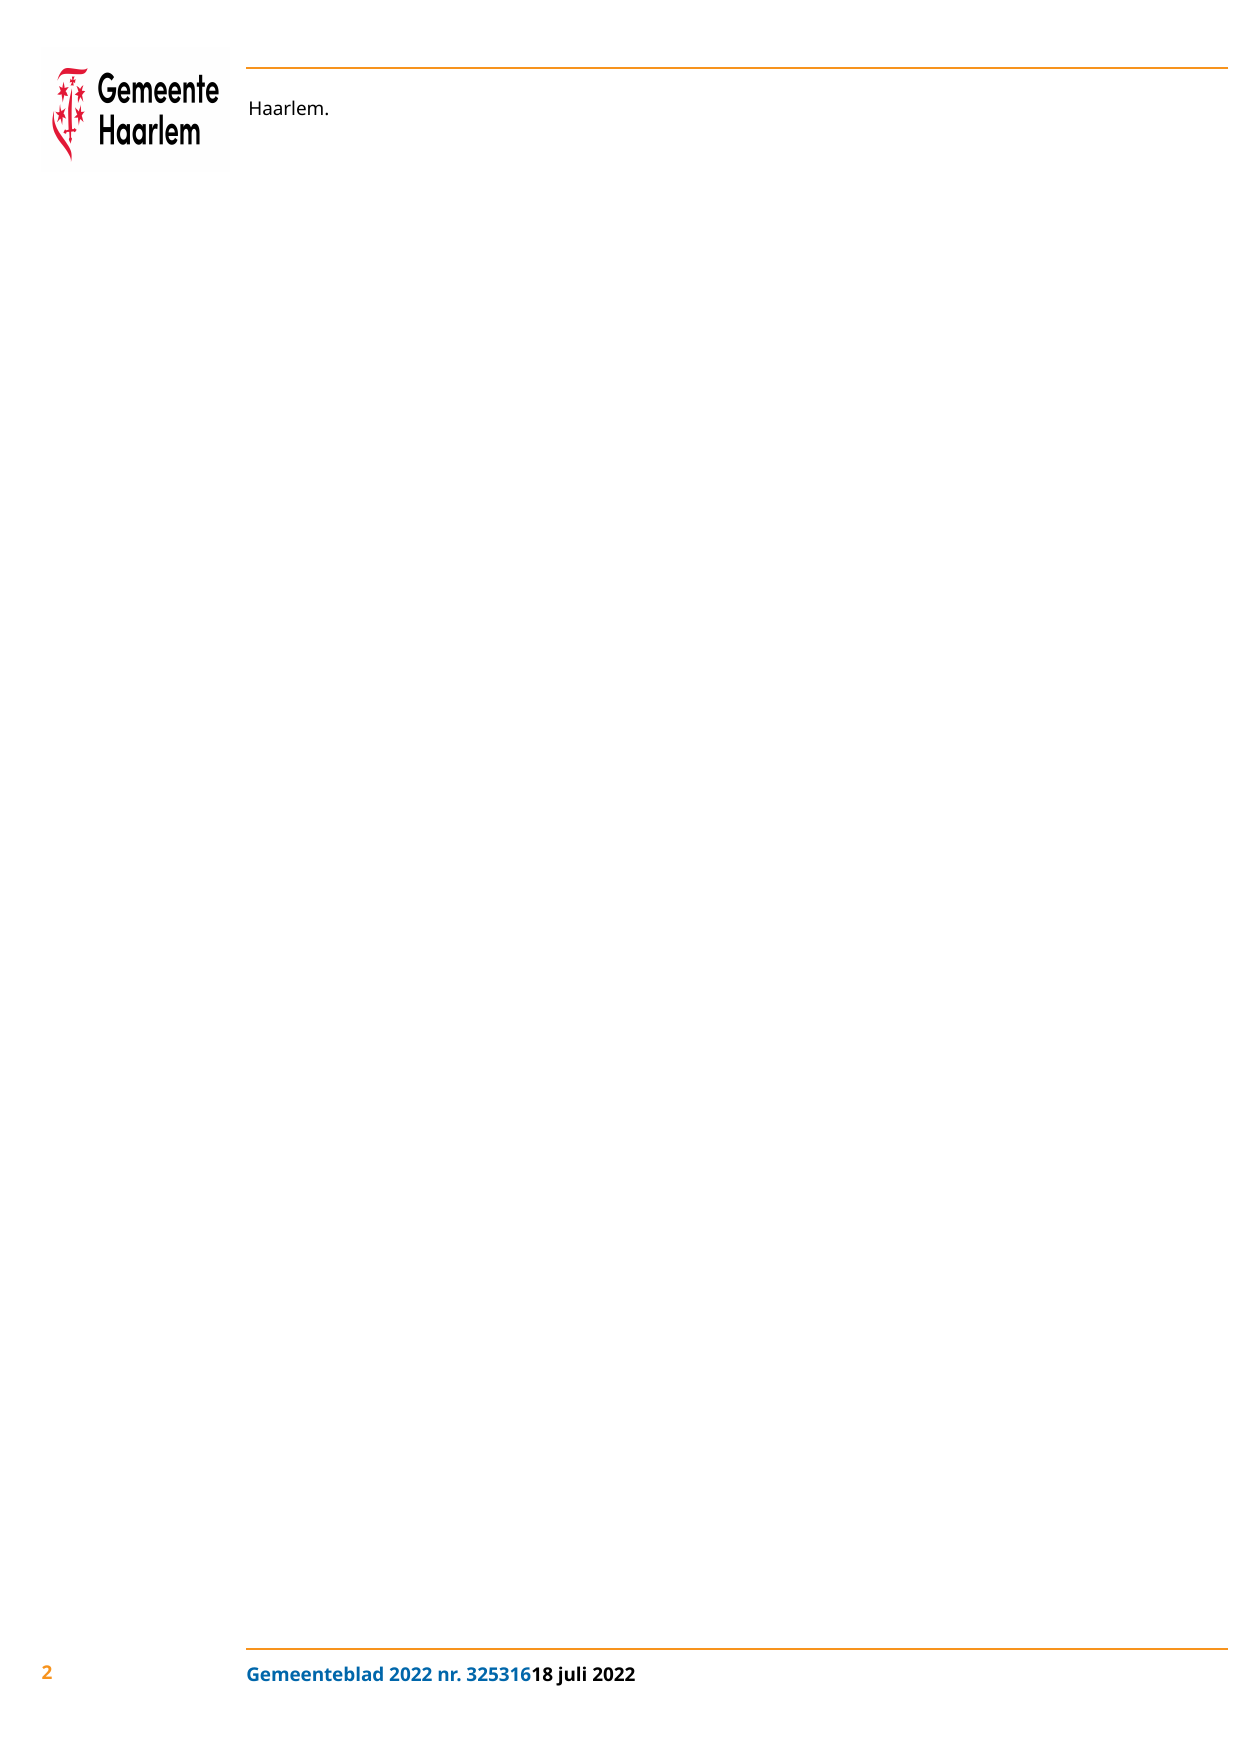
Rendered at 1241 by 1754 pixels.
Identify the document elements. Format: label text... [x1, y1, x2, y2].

picture [41, 47, 231, 172]
text Haarlem. [248, 95, 1152, 121]
